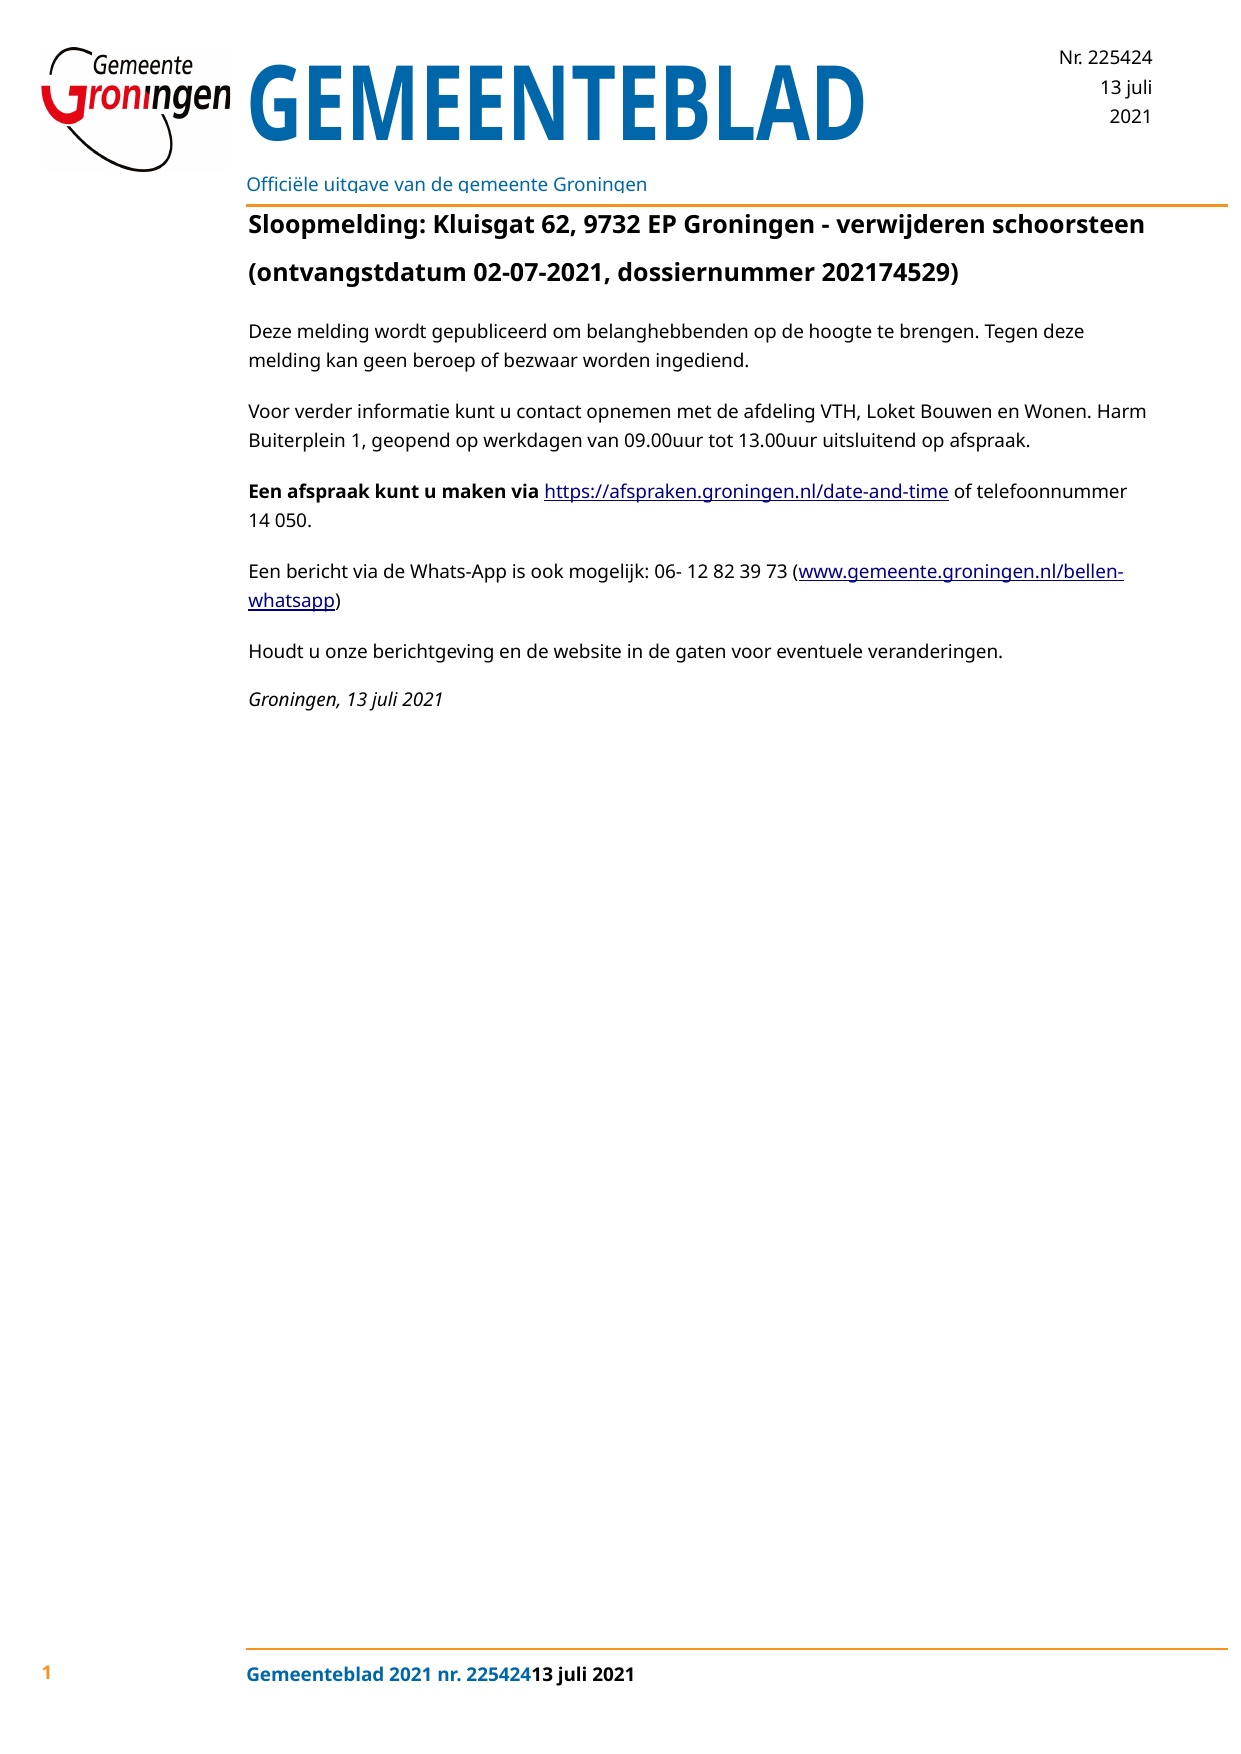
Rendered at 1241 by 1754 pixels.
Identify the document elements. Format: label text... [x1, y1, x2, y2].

picture [41, 47, 231, 172]
text Een bericht via de Whats-App is ook mogelijk: 06- 12 82 39 73 (www.gemeente.groningen.nl/bellen-whatsapp) [248, 558, 1152, 613]
text Groningen, 13 juli 2021 [248, 686, 1152, 711]
text Sloopmelding: Kluisgat 62, 9732 EP Groningen - verwijderen schoorsteen (ontvangstdatum 02-07-2021, dossiernummer 202174529) [248, 207, 1152, 288]
text Houdt u onze berichtgeving en de website in de gaten voor eventuele veranderingen. [248, 638, 1152, 664]
text Een afspraak kunt u maken via https://afspraken.groningen.nl/date-and-time of telefoonnummer 14 050. [248, 478, 1152, 533]
text Voor verder informatie kunt u contact opnemen met de afdeling VTH, Loket Bouwen en Wonen. Harm Buiterplein 1, geopend op werkdagen van 09.00uur tot 13.00uur uitsluitend op afspraak. [248, 398, 1152, 453]
text Deze melding wordt gepubliceerd om belanghebbenden op de hoogte te brengen. Tegen deze melding kan geen beroep of bezwaar worden ingediend. [248, 318, 1152, 373]
